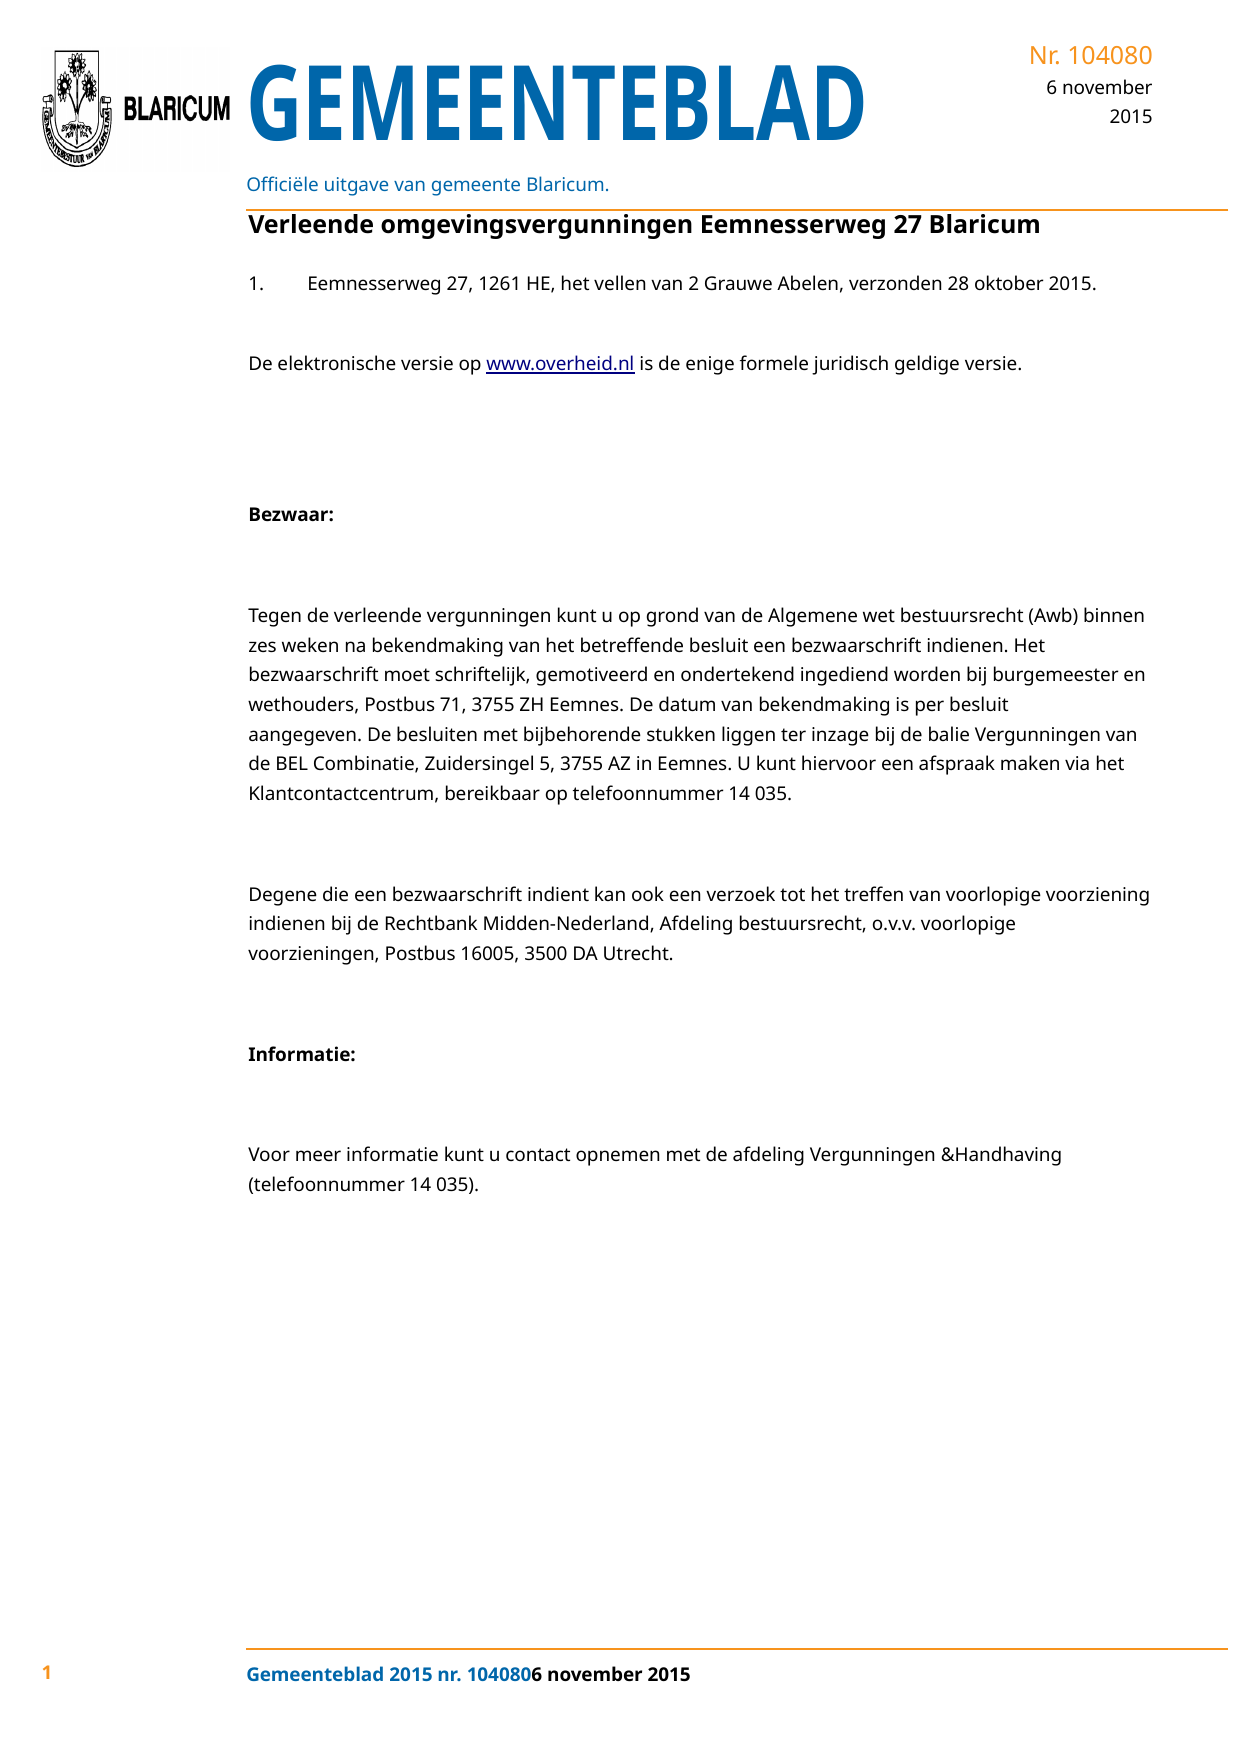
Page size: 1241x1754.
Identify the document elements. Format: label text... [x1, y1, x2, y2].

list Eemnesserweg 27, 1261 HE, het vellen van 2 Grauwe Abelen, verzonden 28 oktober 2015. [248, 270, 1152, 296]
text Verleende omgevingsvergunningen Eemnesserweg 27 Blaricum [248, 211, 1152, 241]
text Tegen de verleende vergunningen kunt u op grond van de Algemene wet bestuursrecht (Awb) binnen zes weken na bekendmaking van het betreffende besluit een bezwaarschrift indienen. Het bezwaarschrift moet schriftelijk, gemotiveerd en ondertekend ingediend worden bij burgemeester en wethouders, Postbus 71, 3755 ZH Eemnes. De datum van bekendmaking is per besluit aangegeven. De besluiten met bijbehorende stukken liggen ter inzage bij de balie Vergunningen van de BEL Combinatie, Zuidersingel 5, 3755 AZ in Eemnes. U kunt hiervoor een afspraak maken via het Klantcontactcentrum, bereikbaar op telefoonnummer 14 035. [248, 602, 1152, 806]
picture [41, 47, 231, 172]
text Voor meer informatie kunt u contact opnemen met de afdeling Vergunningen &Handhaving (telefoonnummer 14 035). [248, 1142, 1152, 1197]
text Degene die een bezwaarschrift indient kan ook een verzoek tot het treffen van voorlopige voorziening indienen bij de Rechtbank Midden-Nederland, Afdeling bestuursrecht, o.v.v. voorlopige voorzieningen, Postbus 16005, 3500 DA Utrecht. [248, 881, 1152, 966]
text De elektronische versie op www.overheid.nl is de enige formele juridisch geldige versie. [248, 350, 1152, 376]
text Bezwaar: [248, 502, 1152, 527]
text Informatie: [248, 1041, 1152, 1066]
